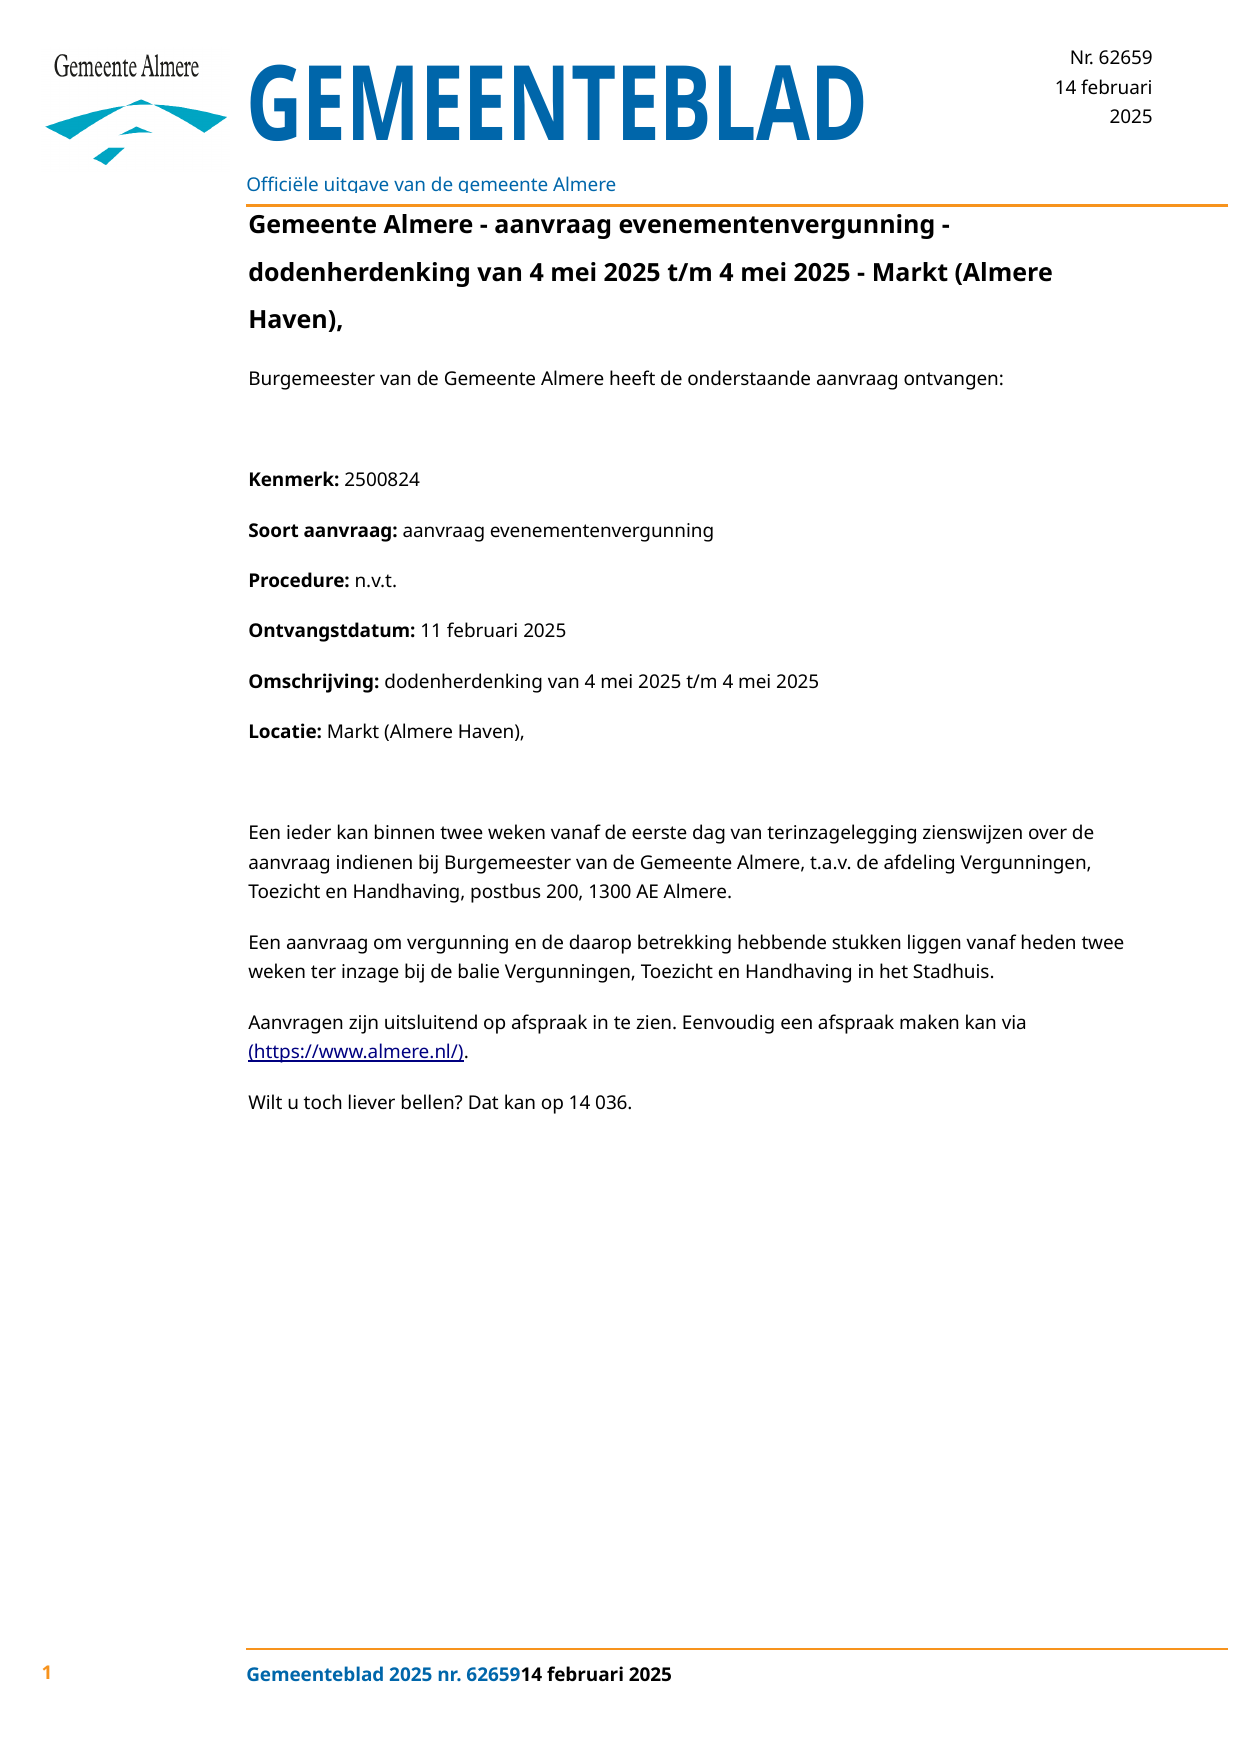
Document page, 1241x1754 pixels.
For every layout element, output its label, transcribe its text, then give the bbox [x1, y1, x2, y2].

text Een aanvraag om vergunning en de daarop betrekking hebbende stukken liggen vanaf heden twee weken ter inzage bij de balie Vergunningen, Toezicht en Handhaving in het Stadhuis. [248, 929, 1152, 984]
picture [41, 47, 231, 172]
text Ontvangstdatum: 11 februari 2025 [248, 618, 1152, 643]
text Gemeente Almere - aanvraag evenementenvergunning - dodenherdenking van 4 mei 2025 t/m 4 mei 2025 - Markt (Almere Haven), [248, 207, 1152, 336]
text Burgemeester van de Gemeente Almere heeft de onderstaande aanvraag ontvangen: [248, 366, 1152, 391]
text Procedure: n.v.t. [248, 567, 1152, 593]
text Aanvragen zijn uitsluitend op afspraak in te zien. Eenvoudig een afspraak maken kan via (https://www.almere.nl/). [248, 1009, 1152, 1064]
text Omschrijving: dodenherdenking van 4 mei 2025 t/m 4 mei 2025 [248, 668, 1152, 694]
text Een ieder kan binnen twee weken vanaf de eerste dag van terinzagelegging zienswijzen over de aanvraag indienen bij Burgemeester van de Gemeente Almere, t.a.v. de afdeling Vergunningen, Toezicht en Handhaving, postbus 200, 1300 AE Almere. [248, 819, 1152, 904]
text Kenmerk: 2500824 [248, 466, 1152, 492]
text Locatie: Markt (Almere Haven), [248, 718, 1152, 744]
text Wilt u toch liever bellen? Dat kan op 14 036. [248, 1089, 1152, 1114]
text Soort aanvraag: aanvraag evenementenvergunning [248, 517, 1152, 542]
